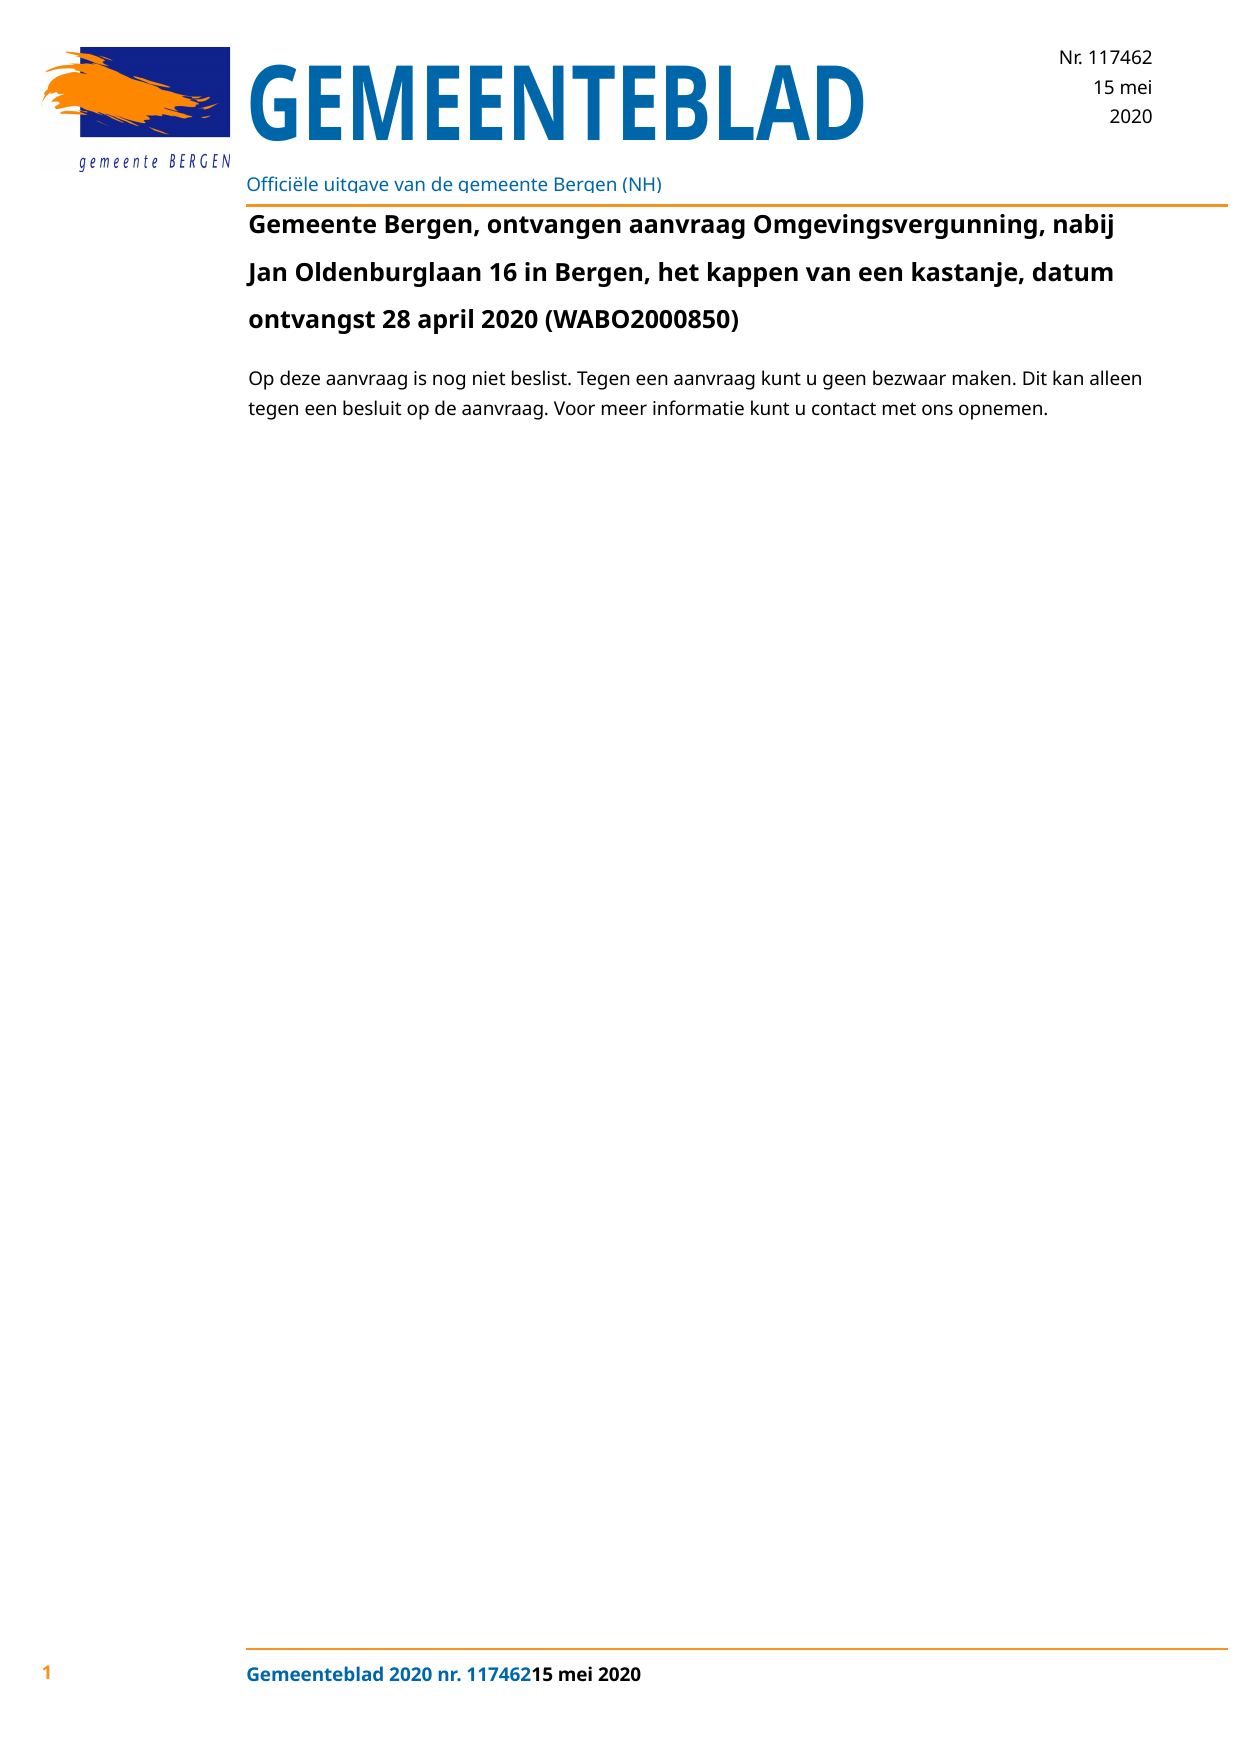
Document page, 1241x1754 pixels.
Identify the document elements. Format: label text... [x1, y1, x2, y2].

text Op deze aanvraag is nog niet beslist. Tegen een aanvraag kunt u geen bezwaar maken. Dit kan alleen tegen een besluit op de aanvraag. Voor meer informatie kunt u contact met ons opnemen. [248, 366, 1152, 421]
text Gemeente Bergen, ontvangen aanvraag Omgevingsvergunning, nabij Jan Oldenburglaan 16 in Bergen, het kappen van een kastanje, datum ontvangst 28 april 2020 (WABO2000850) [248, 207, 1152, 336]
picture [41, 47, 231, 172]
